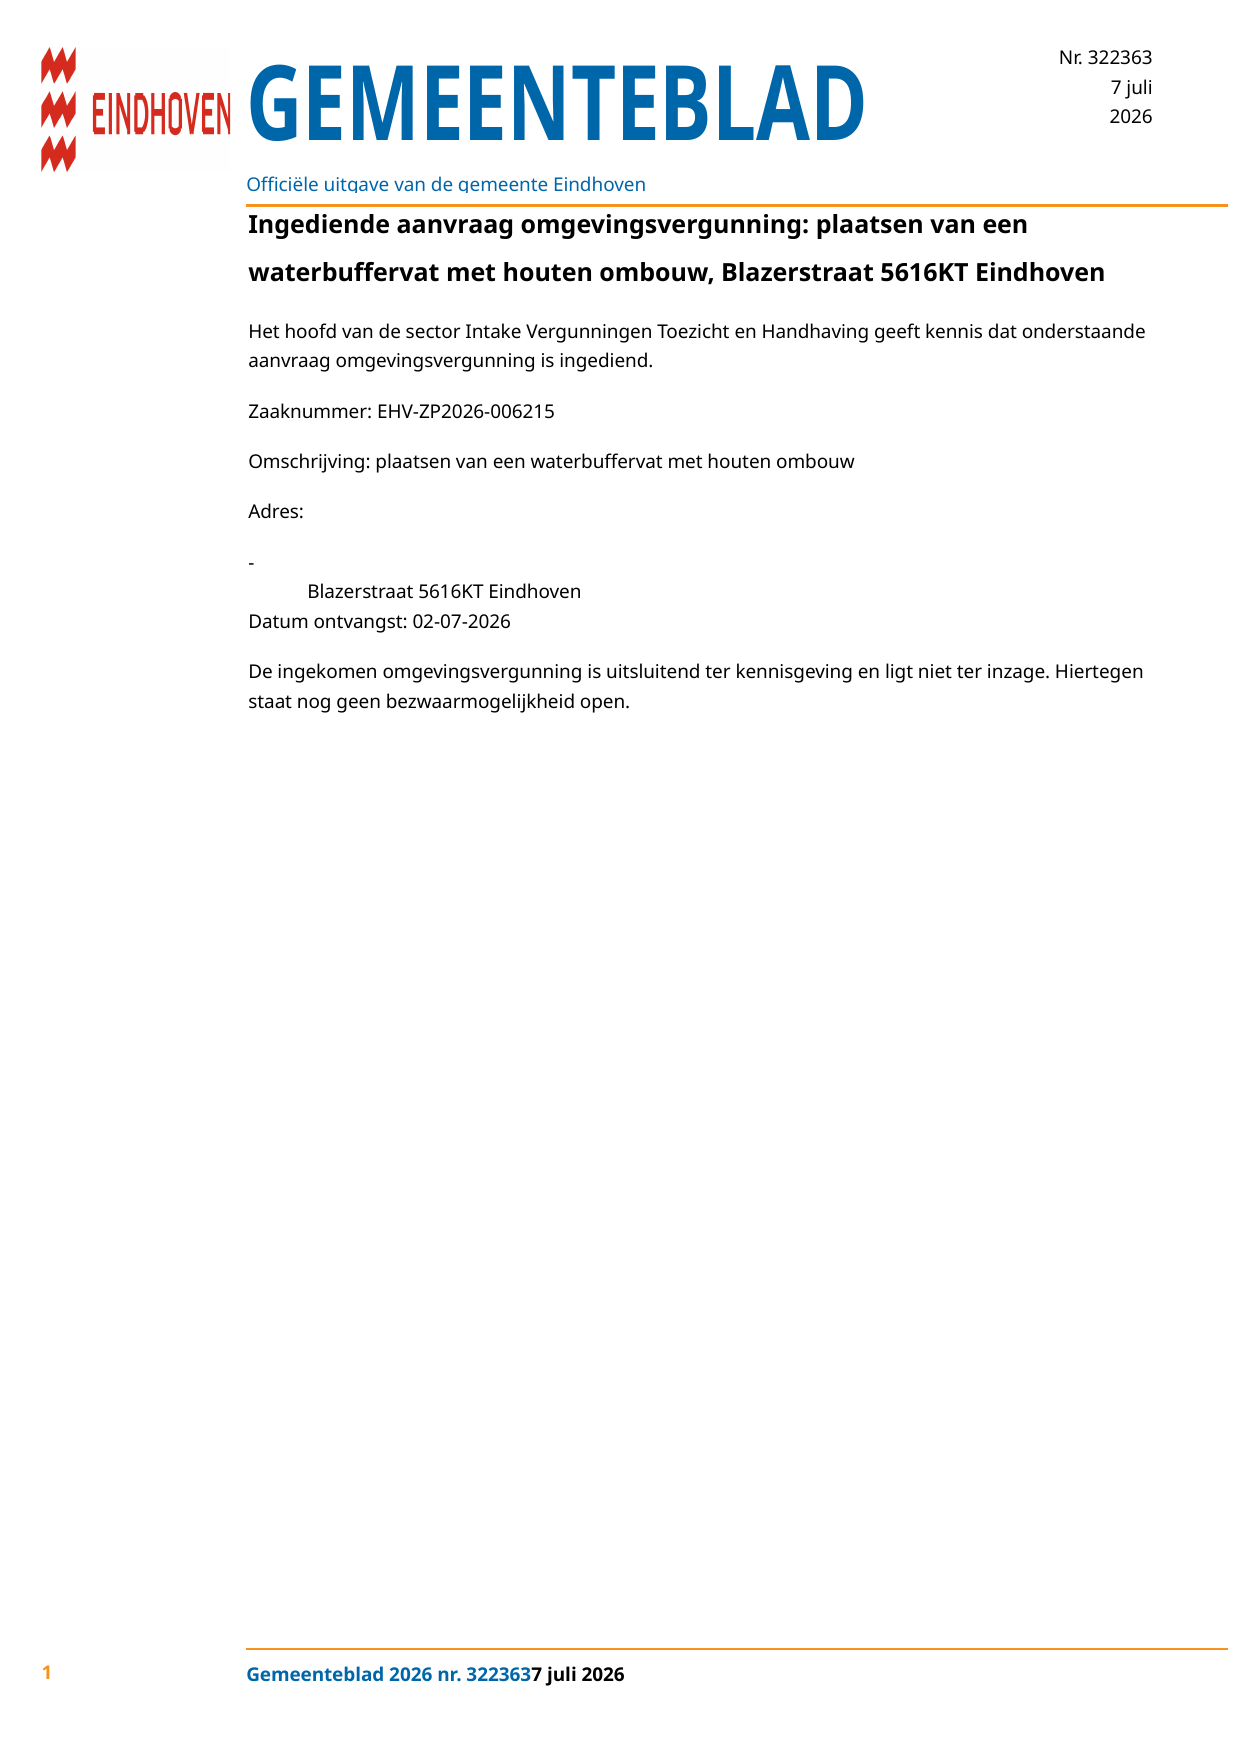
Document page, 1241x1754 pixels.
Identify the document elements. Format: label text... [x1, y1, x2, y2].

text Omschrijving: plaatsen van een waterbuffervat met houten ombouw [248, 448, 1152, 474]
text Zaaknummer: EHV-ZP2026-006215 [248, 398, 1152, 424]
list Blazerstraat 5616KT Eindhoven [248, 579, 1152, 604]
text Ingediende aanvraag omgevingsvergunning: plaatsen van een waterbuffervat met houten ombouw, Blazerstraat 5616KT Eindhoven [248, 207, 1152, 288]
text Het hoofd van de sector Intake Vergunningen Toezicht en Handhaving geeft kennis dat onderstaande aanvraag omgevingsvergunning is ingediend. [248, 318, 1152, 373]
text Adres: [248, 499, 1152, 524]
text De ingekomen omgevingsvergunning is uitsluitend ter kennisgeving en ligt niet ter inzage. Hiertegen staat nog geen bezwaarmogelijkheid open. [248, 659, 1152, 714]
text Datum ontvangst: 02-07-2026 [248, 608, 1152, 634]
picture [41, 47, 231, 172]
